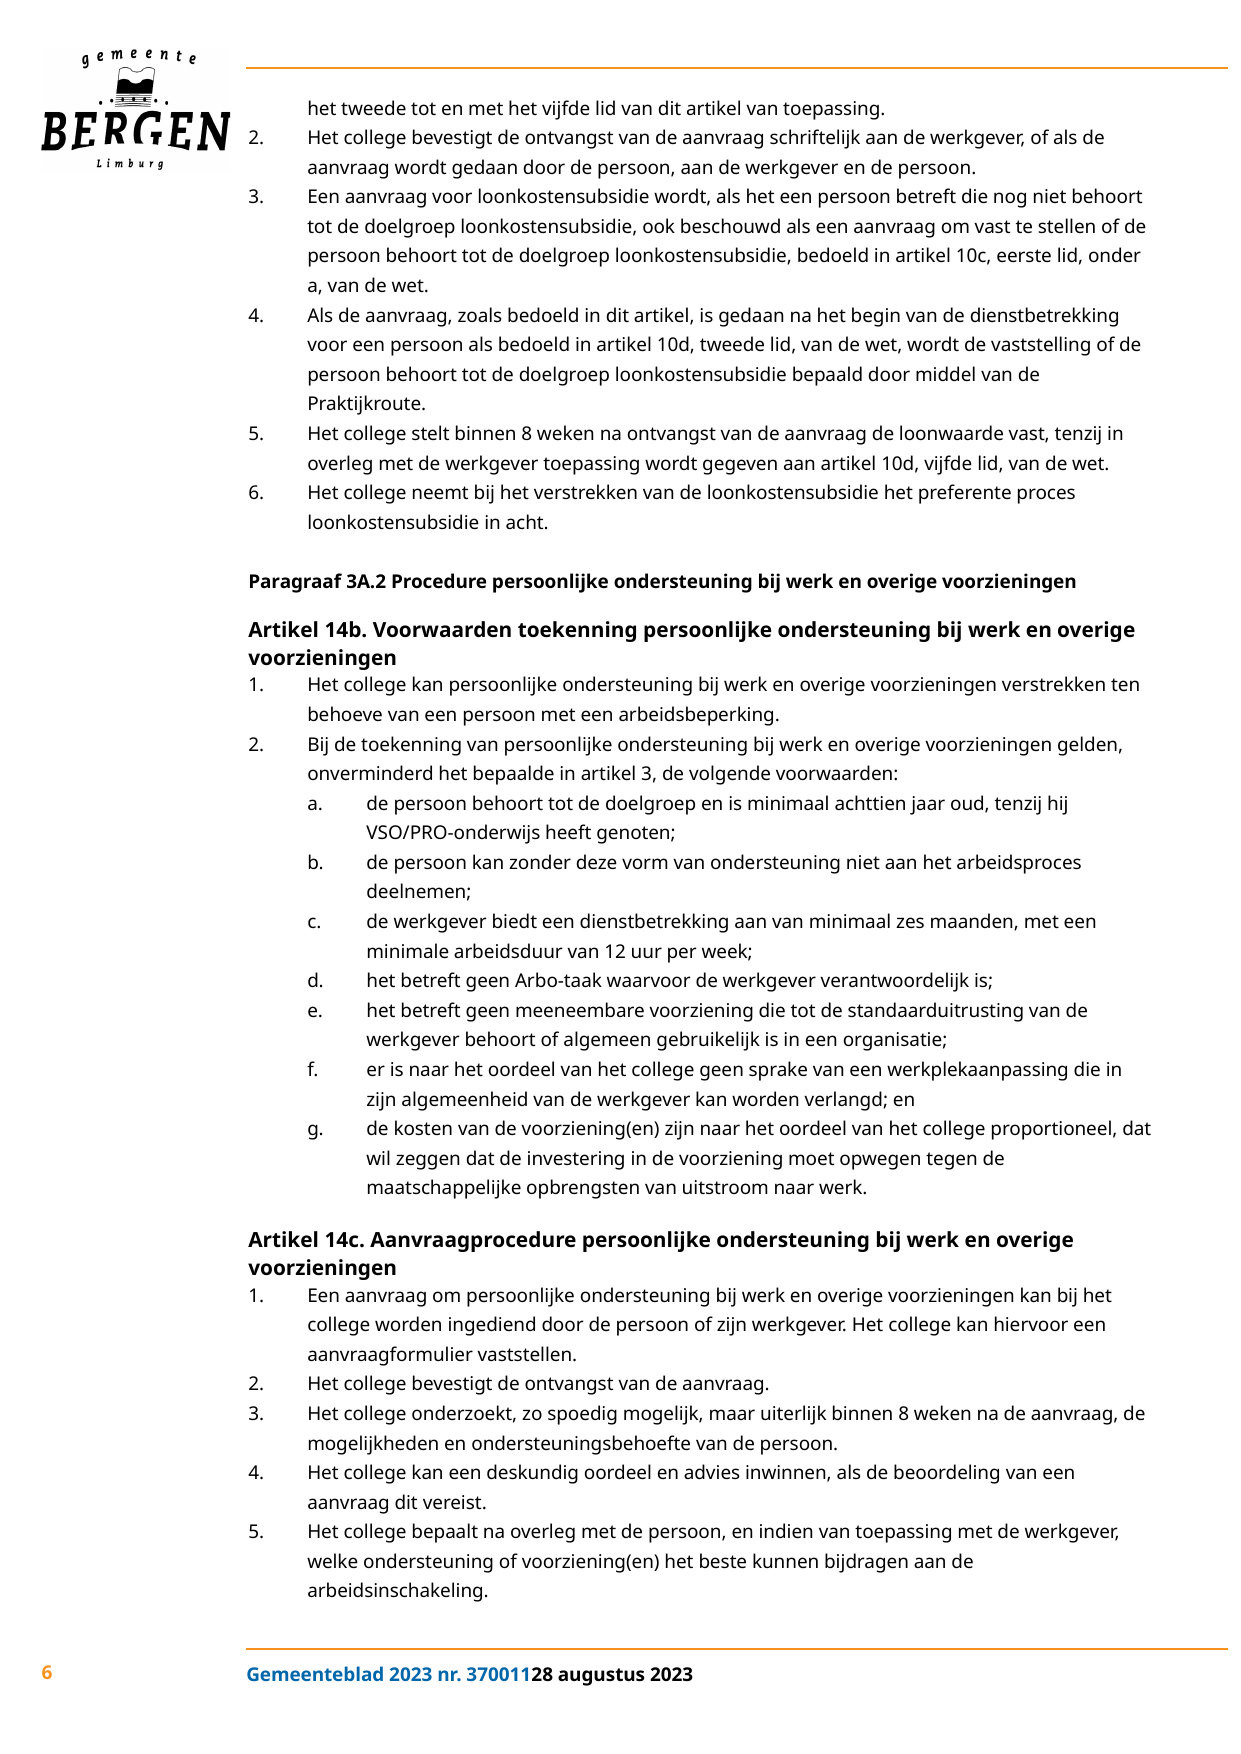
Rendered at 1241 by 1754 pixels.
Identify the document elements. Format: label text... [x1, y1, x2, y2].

list Als de aanvraag, zoals bedoeld in dit artikel, is gedaan na het begin van de dienstbetrekking voor een persoon als bedoeld in artikel 10d, tweede lid, van de wet, wordt de vaststelling of de persoon behoort tot de doelgroep loonkostensubsidie bepaald door middel van de Praktijkroute. [248, 302, 1152, 416]
list de werkgever biedt een dienstbetrekking aan van minimaal zes maanden, met een minimale arbeidsduur van 12 uur per week; [307, 908, 1152, 963]
text Artikel 14c. Aanvraagprocedure persoonlijke ondersteuning bij werk en overige voorzieningen [248, 1225, 1152, 1282]
list Een aanvraag om persoonlijke ondersteuning bij werk en overige voorzieningen kan bij het college worden ingediend door de persoon of zijn werkgever. Het college kan hiervoor een aanvraagformulier vaststellen. [248, 1282, 1152, 1367]
list Het college kan een deskundig oordeel en advies inwinnen, als de beoordeling van een aanvraag dit vereist. [248, 1459, 1152, 1514]
text Artikel 14b. Voorwaarden toekenning persoonlijke ondersteuning bij werk en overige voorzieningen [248, 615, 1152, 672]
list de persoon behoort tot de doelgroep en is minimaal achttien jaar oud, tenzij hij VSO/PRO-onderwijs heeft genoten; [307, 790, 1152, 845]
list er is naar het oordeel van het college geen sprake van een werkplekaanpassing die in zijn algemeenheid van de werkgever kan worden verlangd; en [307, 1056, 1152, 1111]
list Bij de toekenning van persoonlijke ondersteuning bij werk en overige voorzieningen gelden, onverminderd het bepaalde in artikel 3, de volgende voorwaarden: [248, 731, 1152, 786]
list de kosten van de voorziening(en) zijn naar het oordeel van het college proportioneel, dat wil zeggen dat de investering in de voorziening moet opwegen tegen de maatschappelijke opbrengsten van uitstroom naar werk. [307, 1115, 1152, 1200]
list het betreft geen meeneembare voorziening die tot de standaarduitrusting van de werkgever behoort of algemeen gebruikelijk is in een organisatie; [307, 997, 1152, 1052]
list Het college stelt binnen 8 weken na ontvangst van de aanvraag de loonwaarde vast, tenzij in overleg met de werkgever toepassing wordt gegeven aan artikel 10d, vijfde lid, van de wet. [248, 420, 1152, 476]
list het tweede tot en met het vijfde lid van dit artikel van toepassing. [248, 95, 1152, 121]
text Paragraaf 3A.2 Procedure persoonlijke ondersteuning bij werk en overige voorzieningen [248, 568, 1152, 594]
list Het college bevestigt de ontvangst van de aanvraag schriftelijk aan de werkgever, of als de aanvraag wordt gedaan door de persoon, aan de werkgever en de persoon. [248, 124, 1152, 180]
picture [41, 47, 231, 172]
list de persoon kan zonder deze vorm van ondersteuning niet aan het arbeidsproces deelnemen; [307, 849, 1152, 904]
list het betreft geen Arbo-taak waarvoor de werkgever verantwoordelijk is; [307, 967, 1152, 993]
list Een aanvraag voor loonkostensubsidie wordt, als het een persoon betreft die nog niet behoort tot de doelgroep loonkostensubsidie, ook beschouwd als een aanvraag om vast te stellen of de persoon behoort tot de doelgroep loonkostensubsidie, bedoeld in artikel 10c, eerste lid, onder a, van de wet. [248, 183, 1152, 298]
list Het college kan persoonlijke ondersteuning bij werk en overige voorzieningen verstrekken ten behoeve van een persoon met een arbeidsbeperking. [248, 672, 1152, 727]
list Het college onderzoekt, zo spoedig mogelijk, maar uiterlijk binnen 8 weken na de aanvraag, de mogelijkheden en ondersteuningsbehoefte van de persoon. [248, 1400, 1152, 1455]
list Het college neemt bij het verstrekken van de loonkostensubsidie het preferente proces loonkostensubsidie in acht. [248, 479, 1152, 535]
list Het college bepaalt na overleg met de persoon, en indien van toepassing met de werkgever, welke ondersteuning of voorziening(en) het beste kunnen bijdragen aan de arbeidsinschakeling. [248, 1518, 1152, 1603]
list Het college bevestigt de ontvangst van de aanvraag. [248, 1371, 1152, 1396]
